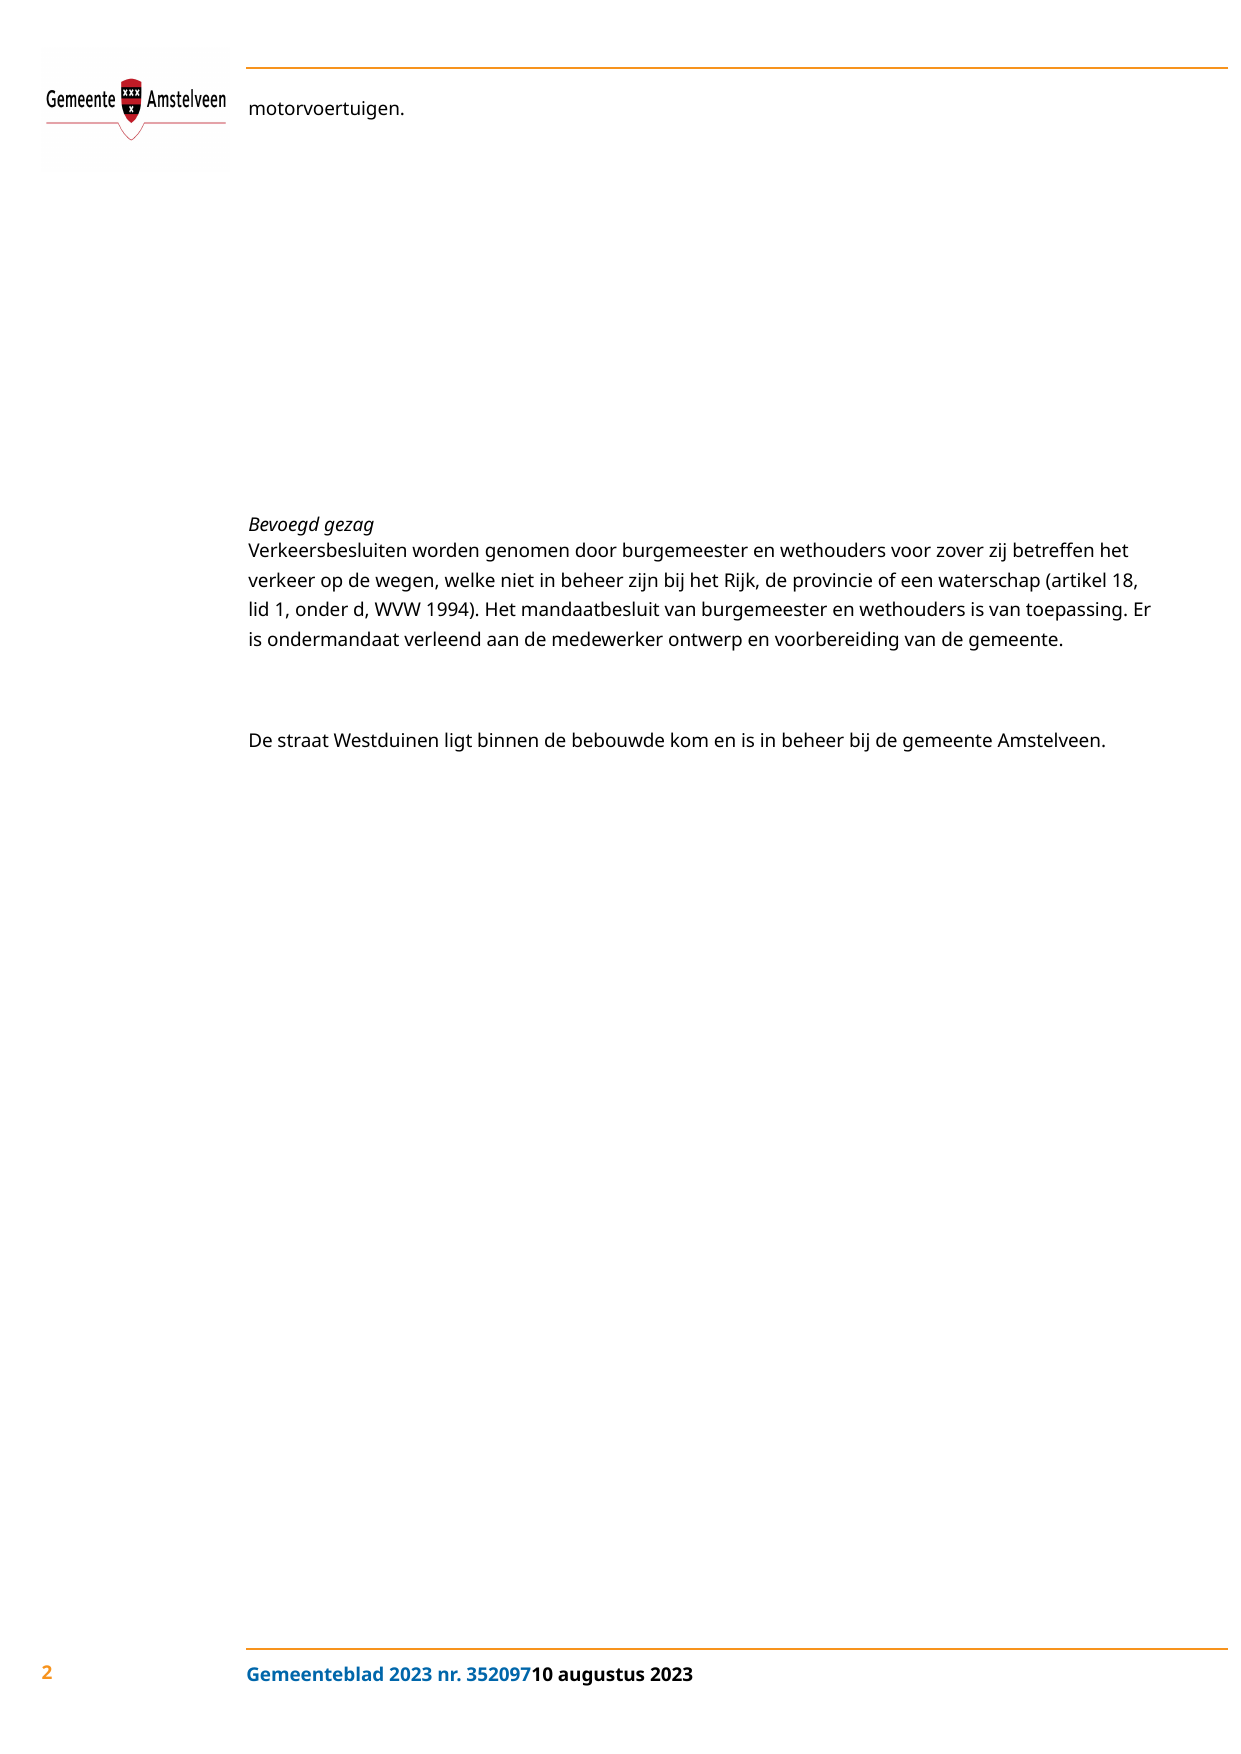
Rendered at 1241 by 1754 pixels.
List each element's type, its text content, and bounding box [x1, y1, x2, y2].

text Verkeersbesluiten worden genomen door burgemeester en wethouders voor zover zij betreffen het verkeer op de wegen, welke niet in beheer zijn bij het Rijk, de provincie of een waterschap (artikel 18, lid 1, onder d, WVW 1994). Het mandaatbesluit van burgemeester en wethouders is van toepassing. Er is ondermandaat verleend aan de medewerker ontwerp en voorbereiding van de gemeente. [248, 537, 1152, 652]
text De straat Westduinen ligt binnen de bebouwde kom en is in beheer bij de gemeente Amstelveen. [248, 727, 1152, 753]
picture [41, 47, 231, 172]
text motorvoertuigen. [248, 95, 1152, 121]
text Bevoegd gezag [248, 512, 1152, 537]
